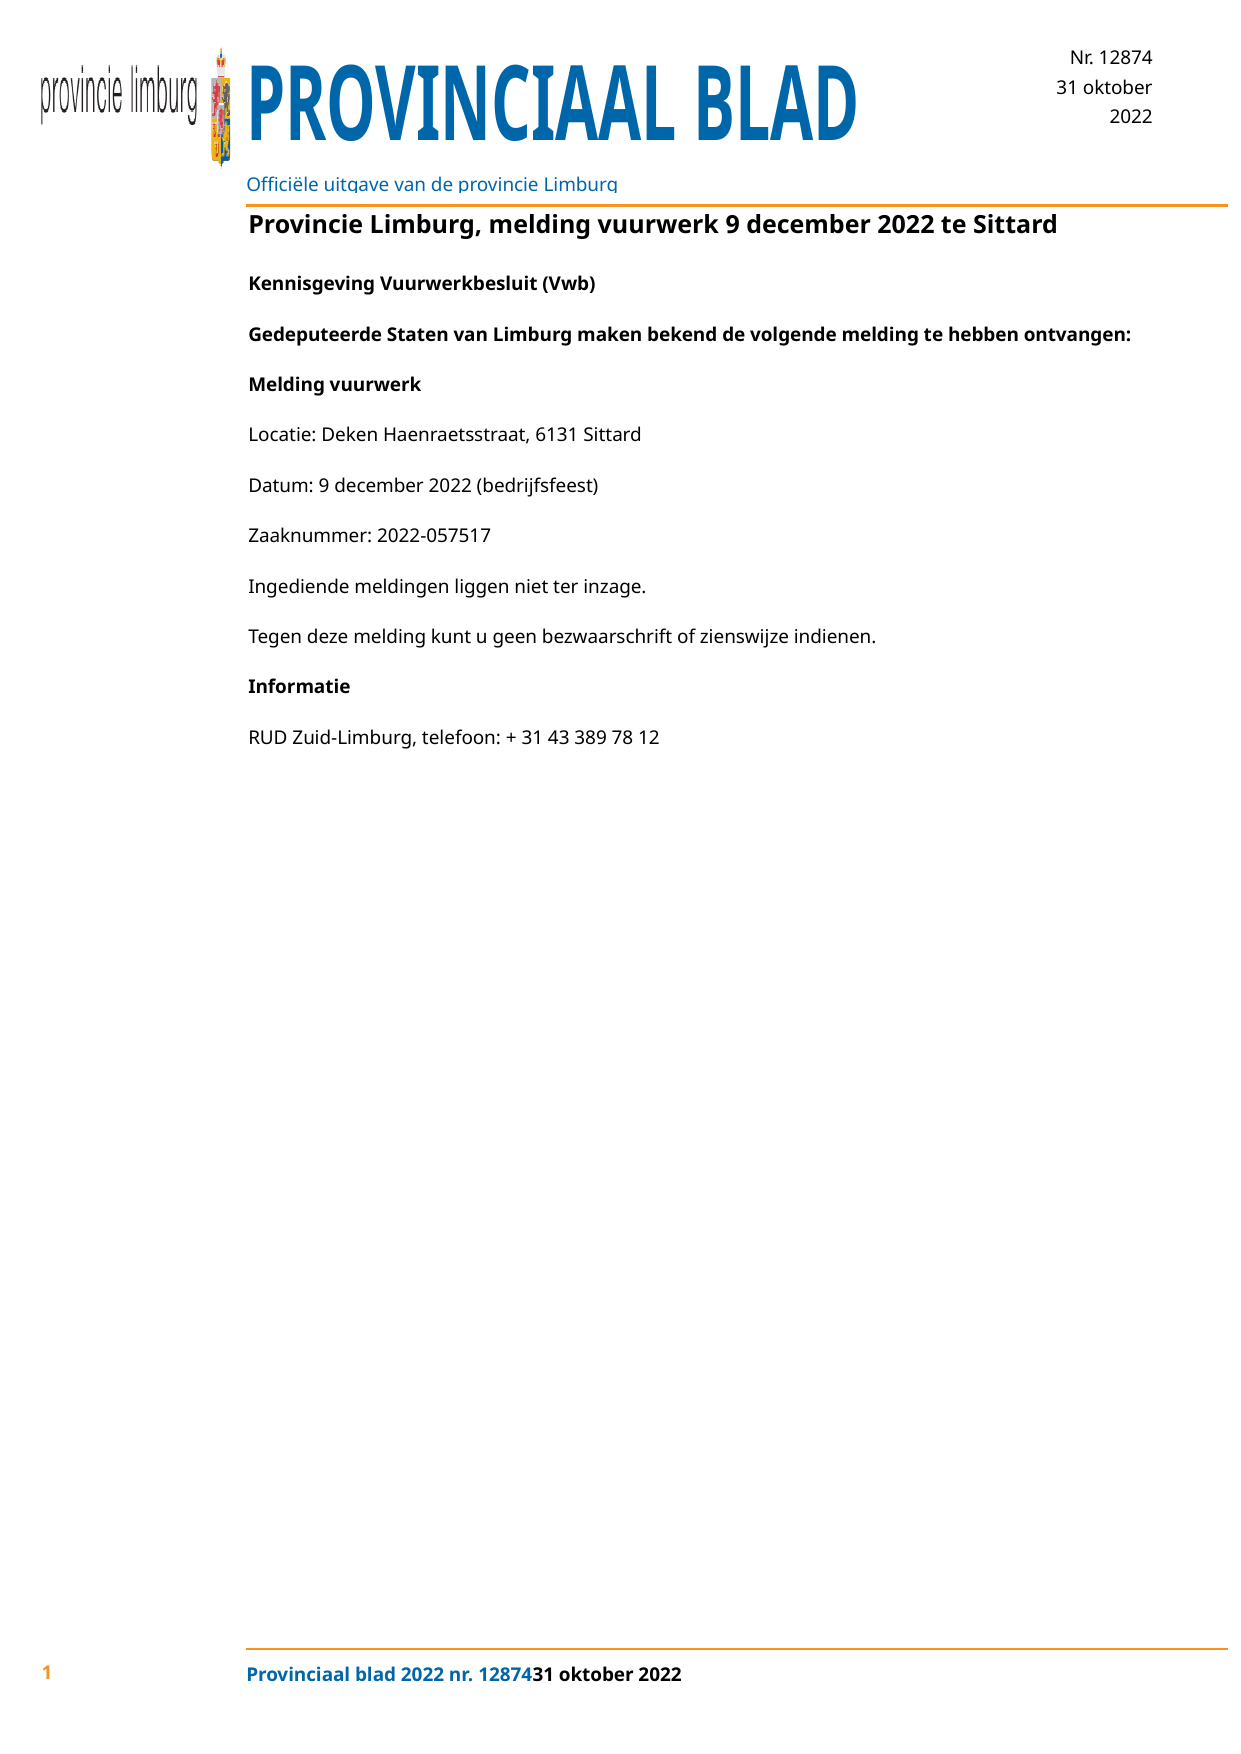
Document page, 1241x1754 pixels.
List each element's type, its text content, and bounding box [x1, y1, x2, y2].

text Provincie Limburg, melding vuurwerk 9 december 2022 te Sittard [248, 207, 1152, 241]
text Ingediende meldingen liggen niet ter inzage. [248, 573, 1152, 598]
text Locatie: Deken Haenraetsstraat, 6131 Sittard [248, 422, 1152, 447]
picture [41, 47, 231, 172]
text RUD Zuid-Limburg, telefoon: + 31 43 389 78 12 [248, 724, 1152, 750]
text Datum: 9 december 2022 (bedrijfsfeest) [248, 472, 1152, 498]
text Gedeputeerde Staten van Limburg maken bekend de volgende melding te hebben ontvangen: [248, 321, 1152, 346]
text Zaaknummer: 2022-057517 [248, 522, 1152, 548]
text Tegen deze melding kunt u geen bezwaarschrift of zienswijze indienen. [248, 623, 1152, 649]
text Melding vuurwerk [248, 371, 1152, 397]
text Informatie [248, 674, 1152, 699]
text Kennisgeving Vuurwerkbesluit (Vwb) [248, 270, 1152, 296]
